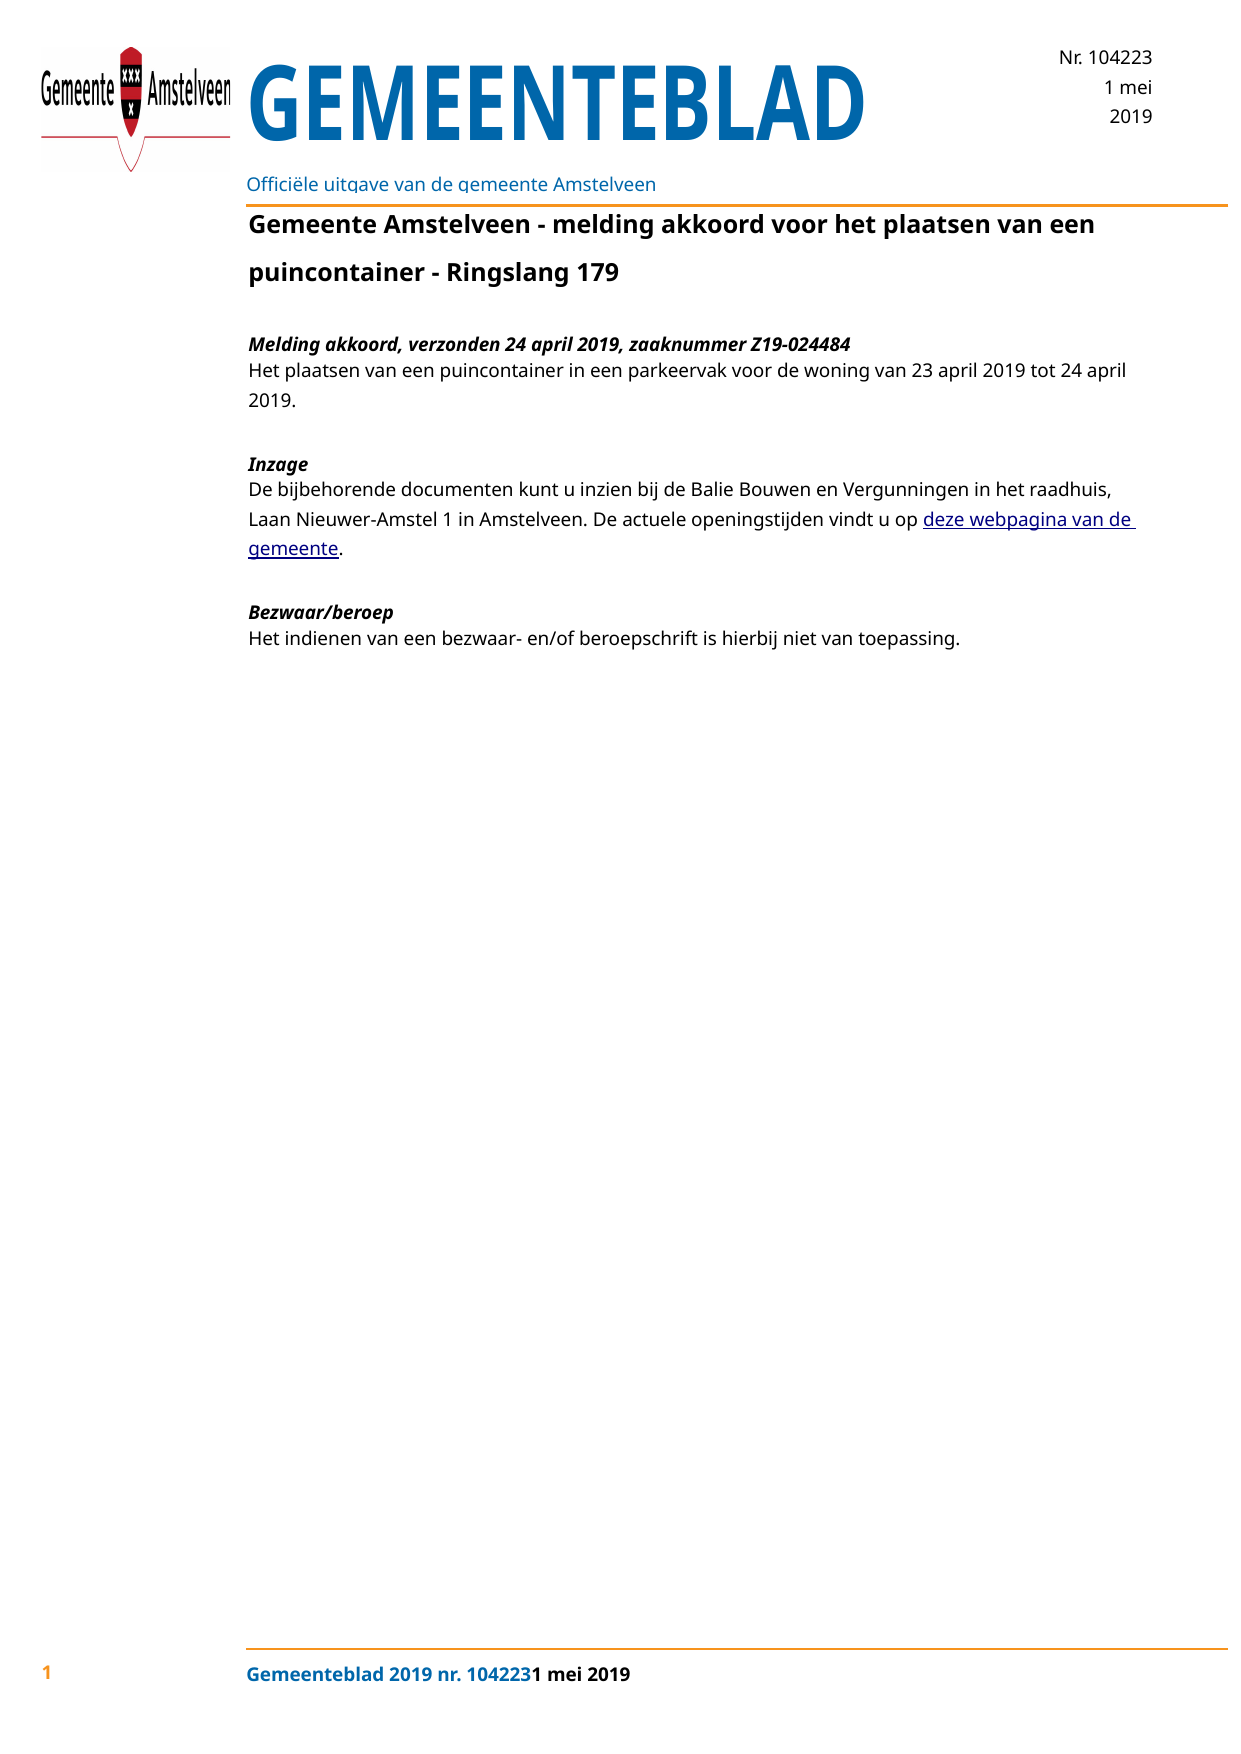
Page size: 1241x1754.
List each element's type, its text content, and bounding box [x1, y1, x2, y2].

text Melding akkoord, verzonden 24 april 2019, zaaknummer Z19-024484 [248, 331, 1152, 357]
text De bijbehorende documenten kunt u inzien bij de Balie Bouwen en Vergunningen in het raadhuis, Laan Nieuwer-Amstel 1 in Amstelveen. De actuele openingstijden vindt u op deze webpagina van de gemeente. [248, 476, 1152, 561]
text Het plaatsen van een puincontainer in een parkeervak voor de woning van 23 april 2019 tot 24 april 2019. [248, 357, 1152, 412]
text Inzage [248, 451, 1152, 476]
text Het indienen van een bezwaar- en/of beroepschrift is hierbij niet van toepassing. [248, 625, 1152, 651]
text Bezwaar/beroep [248, 599, 1152, 625]
text Gemeente Amstelveen - melding akkoord voor het plaatsen van een puincontainer - Ringslang 179 [248, 207, 1152, 288]
picture [41, 47, 231, 172]
